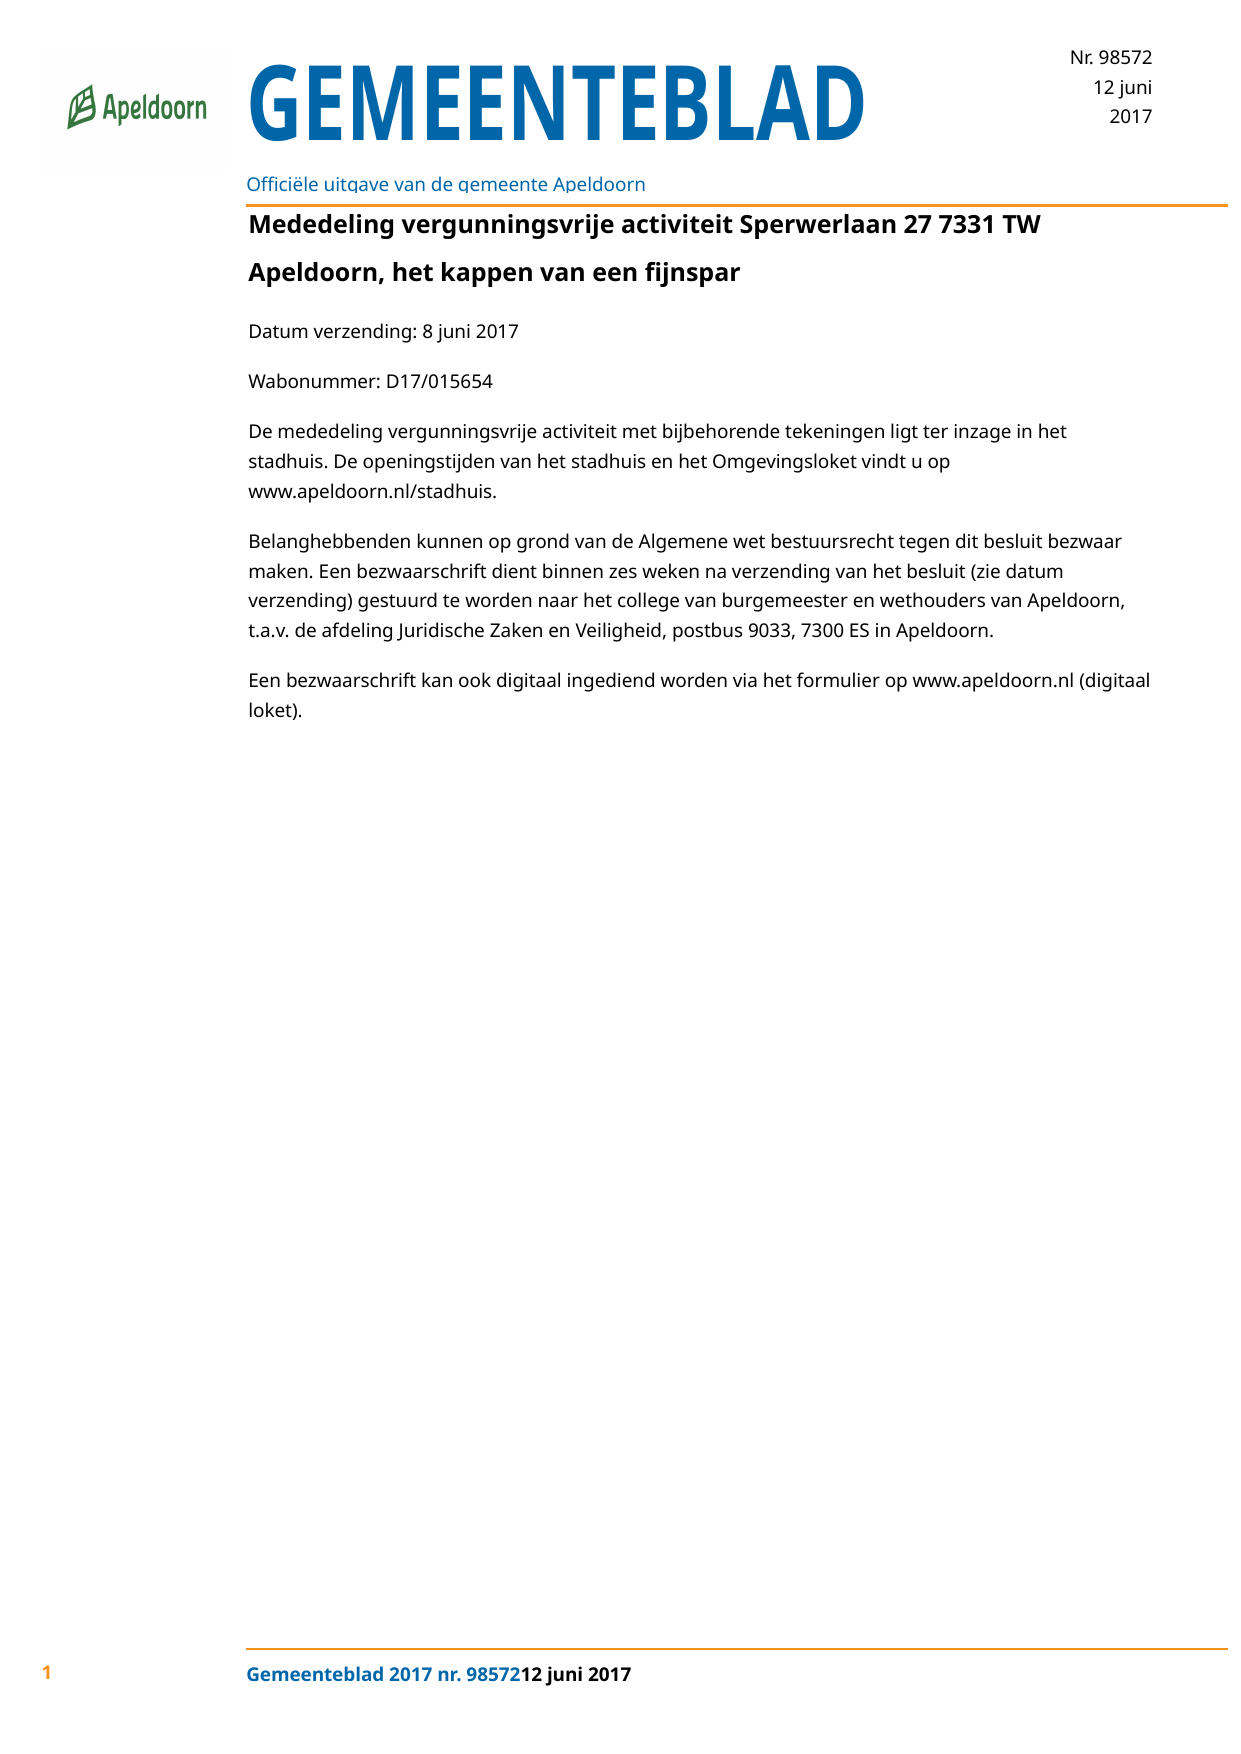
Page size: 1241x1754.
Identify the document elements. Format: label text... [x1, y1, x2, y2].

text Wabonummer: D17/015654 [248, 368, 1152, 394]
text Mededeling vergunningsvrije activiteit Sperwerlaan 27 7331 TW Apeldoorn, het kappen van een fijnspar [248, 207, 1152, 288]
text De mededeling vergunningsvrije activiteit met bijbehorende tekeningen ligt ter inzage in het stadhuis. De openingstijden van het stadhuis en het Omgevingsloket vindt u op www.apeldoorn.nl/stadhuis. [248, 419, 1152, 504]
picture [41, 47, 231, 172]
text Belanghebbenden kunnen op grond van de Algemene wet bestuursrecht tegen dit besluit bezwaar maken. Een bezwaarschrift dient binnen zes weken na verzending van het besluit (zie datum verzending) gestuurd te worden naar het college van burgemeester en wethouders van Apeldoorn, t.a.v. de afdeling Juridische Zaken en Veiligheid, postbus 9033, 7300 ES in Apeldoorn. [248, 528, 1152, 643]
text Datum verzending: 8 juni 2017 [248, 318, 1152, 344]
text Een bezwaarschrift kan ook digitaal ingediend worden via het formulier op www.apeldoorn.nl (digitaal loket). [248, 667, 1152, 723]
